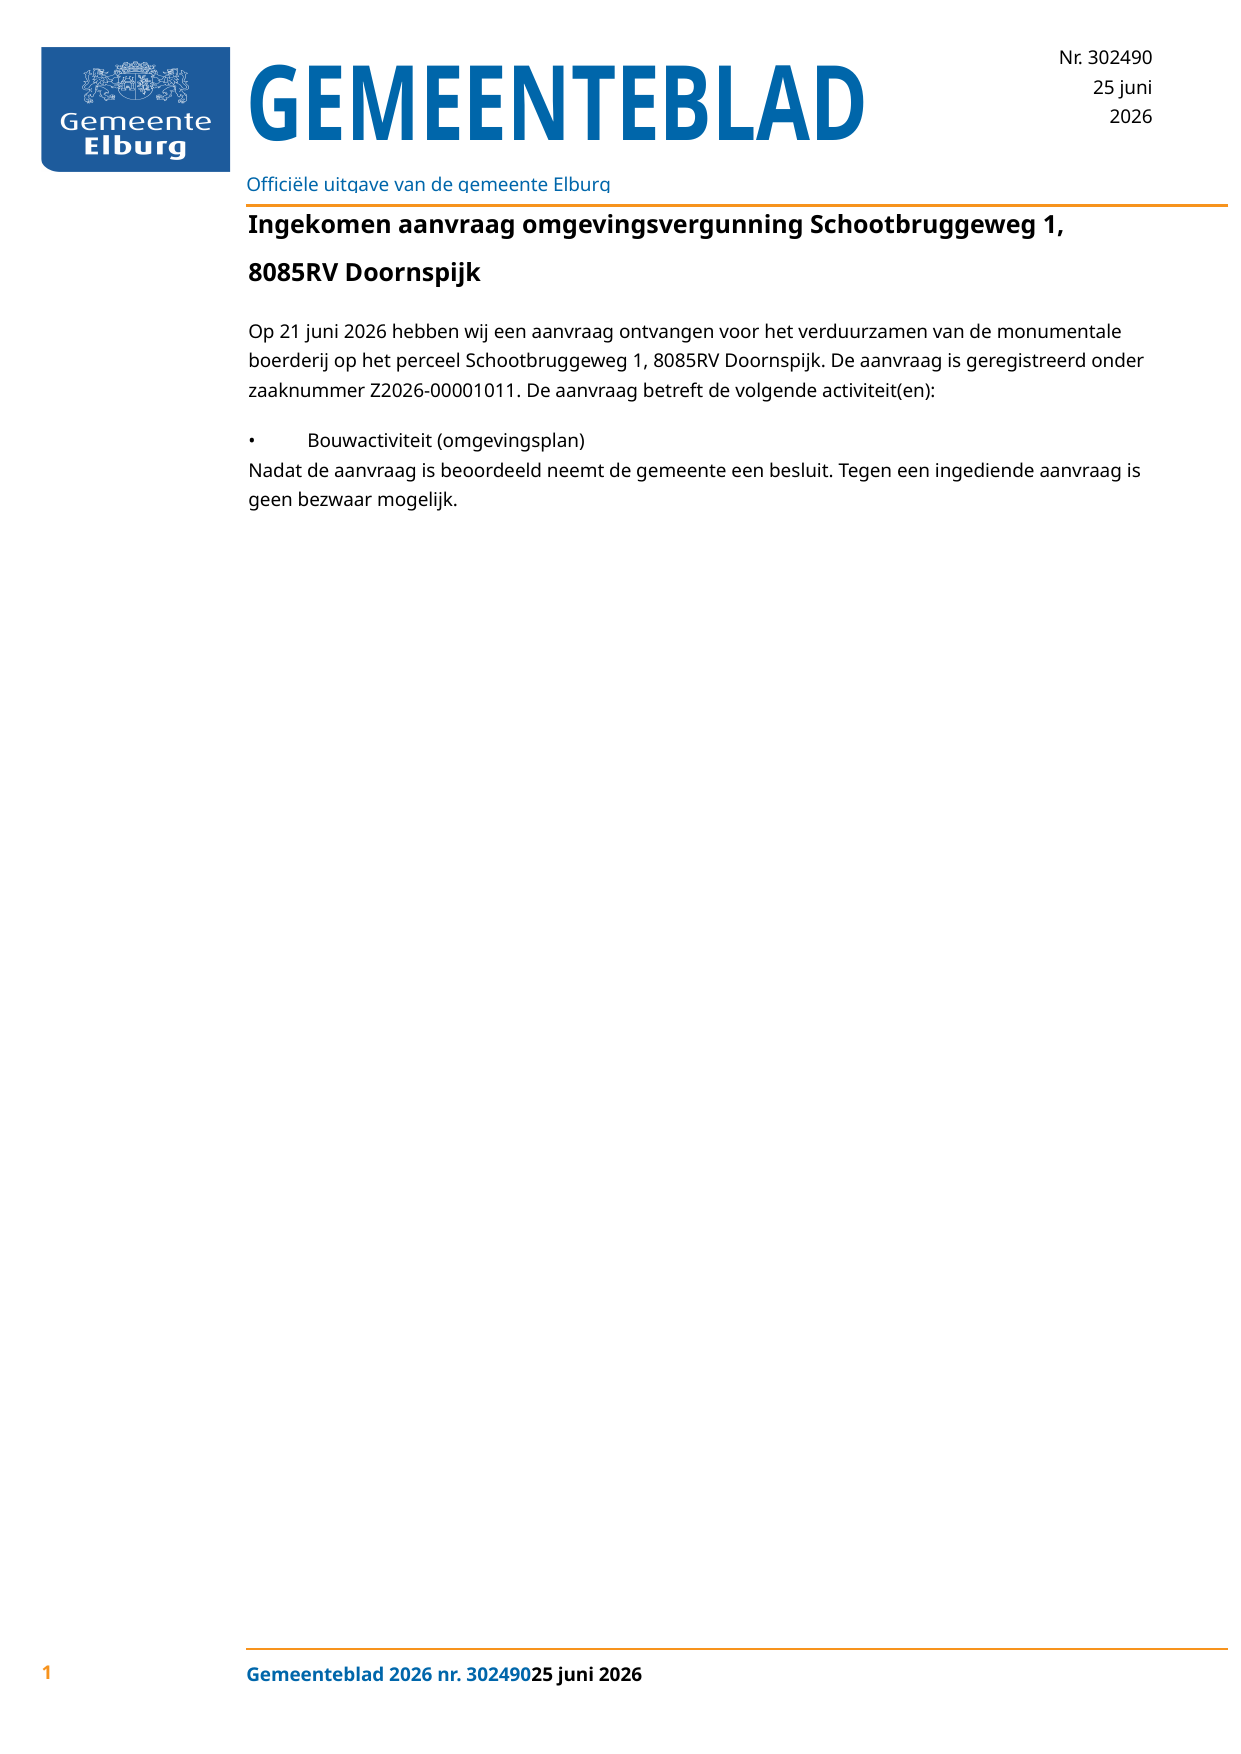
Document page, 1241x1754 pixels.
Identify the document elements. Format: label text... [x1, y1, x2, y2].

text Nadat de aanvraag is beoordeeld neemt de gemeente een besluit. Tegen een ingediende aanvraag is geen bezwaar mogelijk. [248, 457, 1152, 512]
text Ingekomen aanvraag omgevingsvergunning Schootbruggeweg 1, 8085RV Doornspijk [248, 207, 1152, 288]
list Bouwactiviteit (omgevingsplan) [248, 427, 1152, 453]
picture [41, 47, 231, 172]
text Op 21 juni 2026 hebben wij een aanvraag ontvangen voor het verduurzamen van de monumentale boerderij op het perceel Schootbruggeweg 1, 8085RV Doornspijk. De aanvraag is geregistreerd onder zaaknummer Z2026-00001011. De aanvraag betreft de volgende activiteit(en): [248, 318, 1152, 403]
